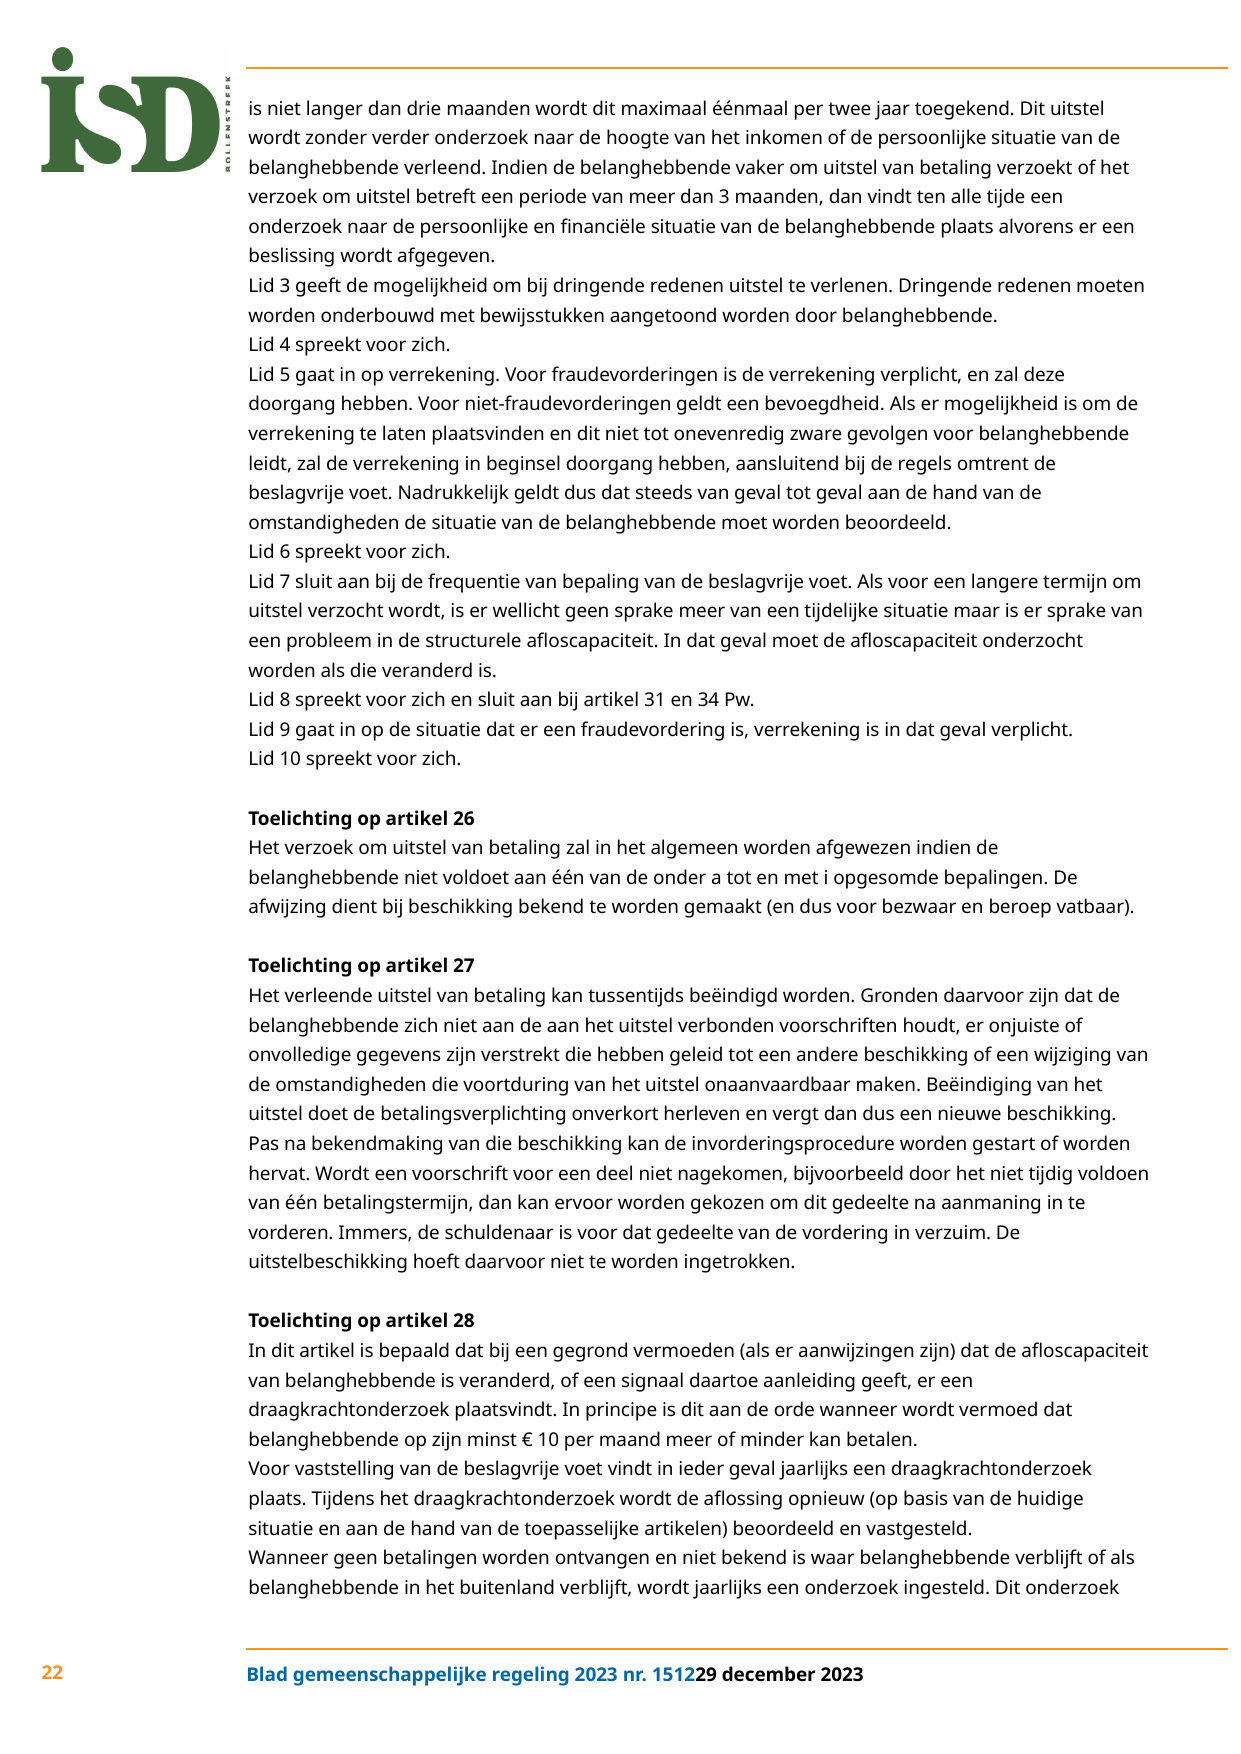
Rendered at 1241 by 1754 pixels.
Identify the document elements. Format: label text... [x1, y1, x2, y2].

text Lid 5 gaat in op verrekening. Voor fraudevorderingen is de verrekening verplicht, en zal deze doorgang hebben. Voor niet-fraudevorderingen geldt een bevoegdheid. Als er mogelijkheid is om de verrekening te laten plaatsvinden en dit niet tot onevenredig zware gevolgen voor belanghebbende leidt, zal de verrekening in beginsel doorgang hebben, aansluitend bij de regels omtrent de beslagvrije voet. Nadrukkelijk geldt dus dat steeds van geval tot geval aan de hand van de omstandigheden de situatie van de belanghebbende moet worden beoordeeld. [248, 361, 1152, 535]
text In dit artikel is bepaald dat bij een gegrond vermoeden (als er aanwijzingen zijn) dat de afloscapaciteit van belanghebbende is veranderd, of een signaal daartoe aanleiding geeft, er een draagkrachtonderzoek plaatsvindt. In principe is dit aan de orde wanneer wordt vermoed dat belanghebbende op zijn minst € 10 per maand meer of minder kan betalen. [248, 1337, 1152, 1452]
text Lid 8 spreekt voor zich en sluit aan bij artikel 31 en 34 Pw. [248, 686, 1152, 712]
text is niet langer dan drie maanden wordt dit maximaal éénmaal per twee jaar toegekend. Dit uitstel wordt zonder verder onderzoek naar de hoogte van het inkomen of de persoonlijke situatie van de belanghebbende verleend. Indien de belanghebbende vaker om uitstel van betaling verzoekt of het verzoek om uitstel betreft een periode van meer dan 3 maanden, dan vindt ten alle tijde een onderzoek naar de persoonlijke en financiële situatie van de belanghebbende plaats alvorens er een beslissing wordt afgegeven. [248, 95, 1152, 268]
text Lid 9 gaat in op de situatie dat er een fraudevordering is, verrekening is in dat geval verplicht. [248, 716, 1152, 742]
text Lid 7 sluit aan bij de frequentie van bepaling van de beslagvrije voet. Als voor een langere termijn om uitstel verzocht wordt, is er wellicht geen sprake meer van een tijdelijke situatie maar is er sprake van een probleem in de structurele afloscapaciteit. In dat geval moet de afloscapaciteit onderzocht worden als die veranderd is. [248, 568, 1152, 683]
text Toelichting op artikel 27 [248, 953, 1152, 978]
text Voor vaststelling van de beslagvrije voet vindt in ieder geval jaarlijks een draagkrachtonderzoek plaats. Tijdens het draagkrachtonderzoek wordt de aflossing opnieuw (op basis van de huidige situatie en aan de hand van de toepasselijke artikelen) beoordeeld en vastgesteld. [248, 1456, 1152, 1541]
text Lid 3 geeft de mogelijkheid om bij dringende redenen uitstel te verlenen. Dringende redenen moeten worden onderbouwd met bewijsstukken aangetoond worden door belanghebbende. [248, 272, 1152, 328]
text Wanneer geen betalingen worden ontvangen en niet bekend is waar belanghebbende verblijft of als belanghebbende in het buitenland verblijft, wordt jaarlijks een onderzoek ingesteld. Dit onderzoek [248, 1544, 1152, 1600]
text Toelichting op artikel 28 [248, 1308, 1152, 1333]
text Toelichting op artikel 26 [248, 805, 1152, 831]
text Het verleende uitstel van betaling kan tussentijds beëindigd worden. Gronden daarvoor zijn dat de belanghebbende zich niet aan de aan het uitstel verbonden voorschriften houdt, er onjuiste of onvolledige gegevens zijn verstrekt die hebben geleid tot een andere beschikking of een wijziging van de omstandigheden die voortduring van het uitstel onaanvaardbaar maken. Beëindiging van het uitstel doet de betalingsverplichting onverkort herleven en vergt dan dus een nieuwe beschikking. Pas na bekendmaking van die beschikking kan de invorderingsprocedure worden gestart of worden hervat. Wordt een voorschrift voor een deel niet nagekomen, bijvoorbeeld door het niet tijdig voldoen van één betalingstermijn, dan kan ervoor worden gekozen om dit gedeelte na aanmaning in te vorderen. Immers, de schuldenaar is voor dat gedeelte van de vordering in verzuim. De uitstelbeschikking hoeft daarvoor niet te worden ingetrokken. [248, 982, 1152, 1274]
text Lid 6 spreekt voor zich. [248, 538, 1152, 564]
text Lid 4 spreekt voor zich. [248, 331, 1152, 357]
picture [41, 47, 231, 172]
text Lid 10 spreekt voor zich. [248, 746, 1152, 771]
text Het verzoek om uitstel van betaling zal in het algemeen worden afgewezen indien de belanghebbende niet voldoet aan één van de onder a tot en met i opgesomde bepalingen. De afwijzing dient bij beschikking bekend te worden gemaakt (en dus voor bezwaar en beroep vatbaar). [248, 834, 1152, 919]
